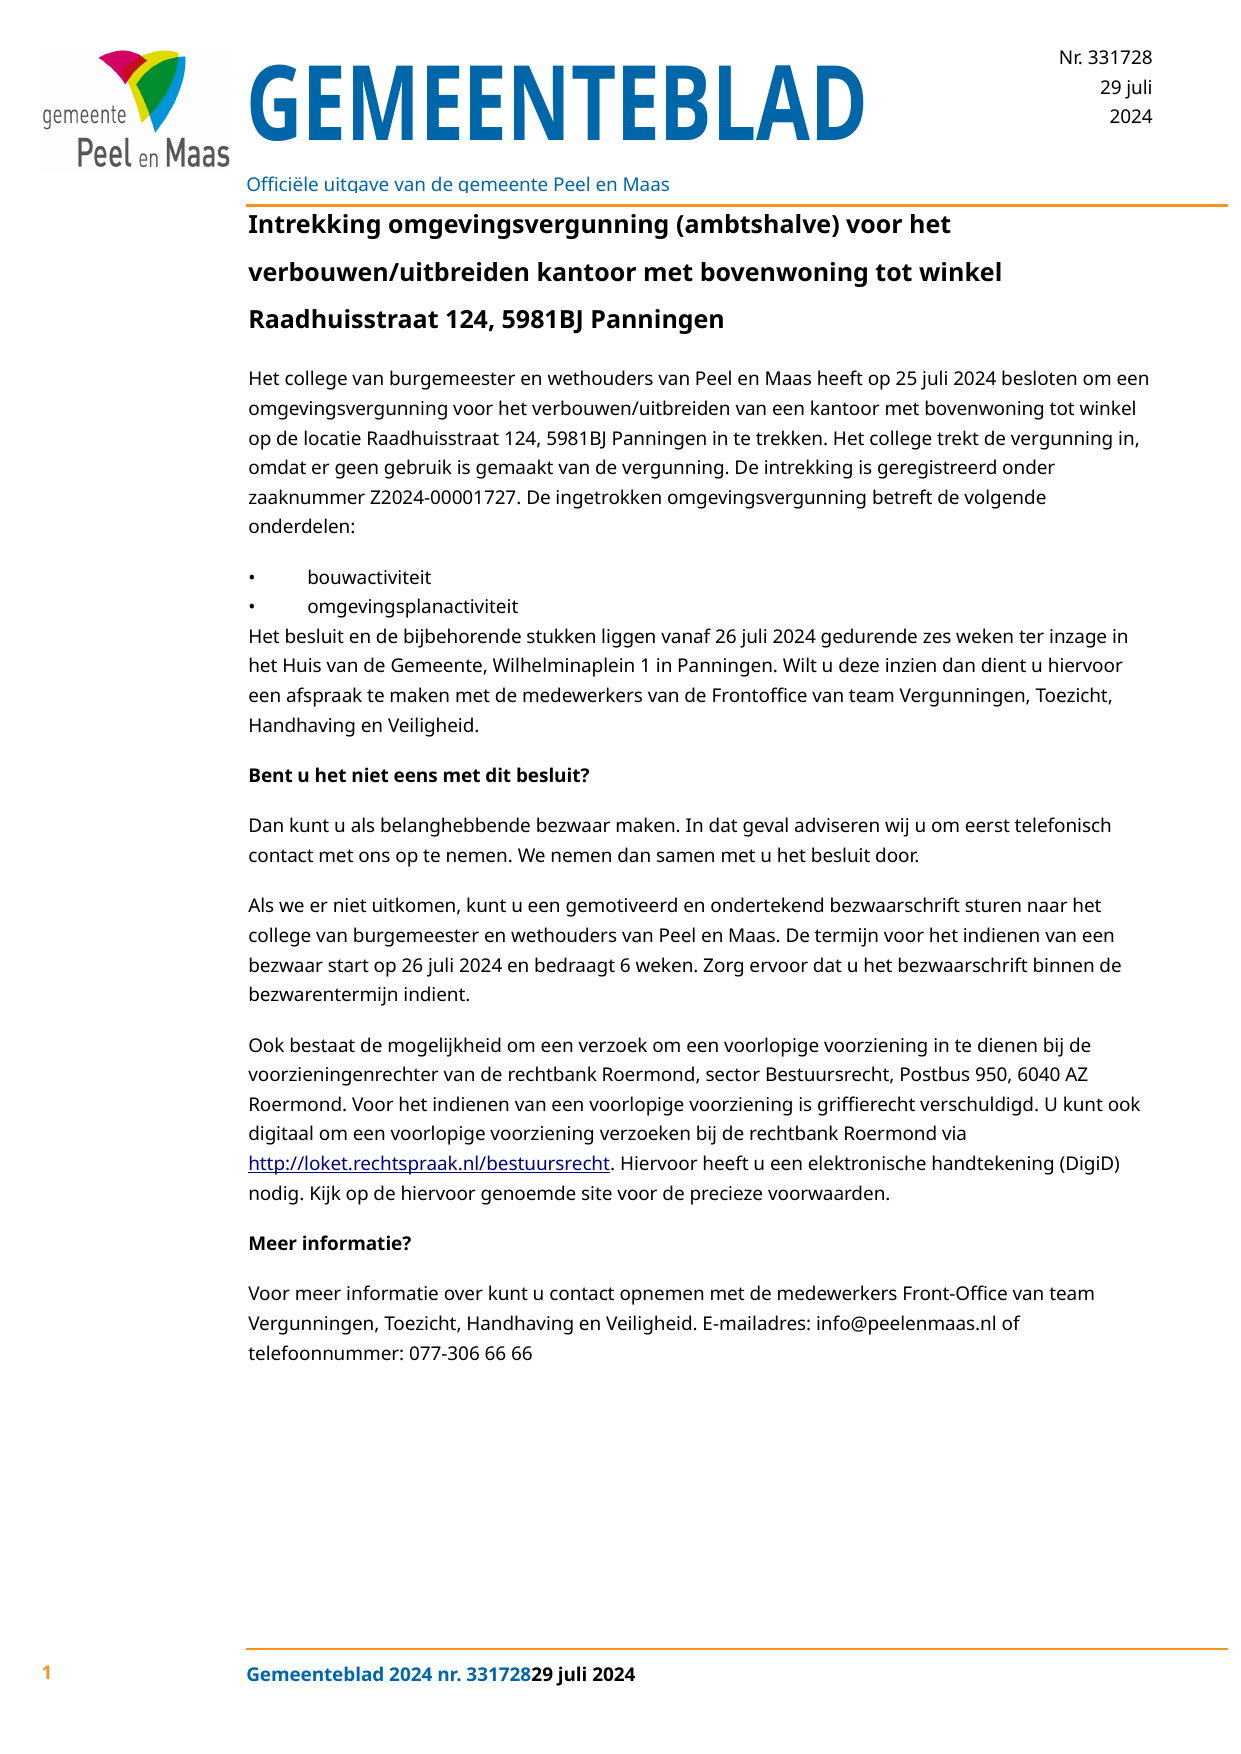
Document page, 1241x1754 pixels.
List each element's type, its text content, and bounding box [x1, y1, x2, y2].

text Als we er niet uitkomen, kunt u een gemotiveerd en ondertekend bezwaarschrift sturen naar het college van burgemeester en wethouders van Peel en Maas. De termijn voor het indienen van een bezwaar start op 26 juli 2024 en bedraagt 6 weken. Zorg ervoor dat u het bezwaarschrift binnen de bezwarentermijn indient. [248, 893, 1152, 1007]
text Het besluit en de bijbehorende stukken liggen vanaf 26 juli 2024 gedurende zes weken ter inzage in het Huis van de Gemeente, Wilhelminaplein 1 in Panningen. Wilt u deze inzien dan dient u hiervoor een afspraak te maken met de medewerkers van de Frontoffice van team Vergunningen, Toezicht, Handhaving en Veiligheid. [248, 623, 1152, 737]
list bouwactiviteit [248, 564, 1152, 589]
text Dan kunt u als belanghebbende bezwaar maken. In dat geval adviseren wij u om eerst telefonisch contact met ons op te nemen. We nemen dan samen met u het besluit door. [248, 813, 1152, 868]
text Ook bestaat de mogelijkheid om een verzoek om een voorlopige voorziening in te dienen bij de voorzieningenrechter van de rechtbank Roermond, sector Bestuursrecht, Postbus 950, 6040 AZ Roermond. Voor het indienen van een voorlopige voorziening is griffierecht verschuldigd. U kunt ook digitaal om een voorlopige voorziening verzoeken bij de rechtbank Roermond via http://loket.rechtspraak.nl/bestuursrecht. Hiervoor heeft u een elektronische handtekening (DigiD) nodig. Kijk op de hiervoor genoemde site voor de precieze voorwaarden. [248, 1032, 1152, 1205]
text Het college van burgemeester en wethouders van Peel en Maas heeft op 25 juli 2024 besloten om een omgevingsvergunning voor het verbouwen/uitbreiden van een kantoor met bovenwoning tot winkel op de locatie Raadhuisstraat 124, 5981BJ Panningen in te trekken. Het college trekt de vergunning in, omdat er geen gebruik is gemaakt van de vergunning. De intrekking is geregistreerd onder zaaknummer Z2024-00001727. De ingetrokken omgevingsvergunning betreft de volgende onderdelen: [248, 366, 1152, 539]
picture [41, 47, 231, 172]
text Voor meer informatie over kunt u contact opnemen met de medewerkers Front-Office van team Vergunningen, Toezicht, Handhaving en Veiligheid. E-mailadres: info@peelenmaas.nl of telefoonnummer: 077-306 66 66 [248, 1281, 1152, 1365]
text Meer informatie? [248, 1230, 1152, 1256]
text Intrekking omgevingsvergunning (ambtshalve) voor het verbouwen/uitbreiden kantoor met bovenwoning tot winkel Raadhuisstraat 124, 5981BJ Panningen [248, 207, 1152, 336]
list omgevingsplanactiviteit [248, 593, 1152, 619]
text Bent u het niet eens met dit besluit? [248, 762, 1152, 788]
